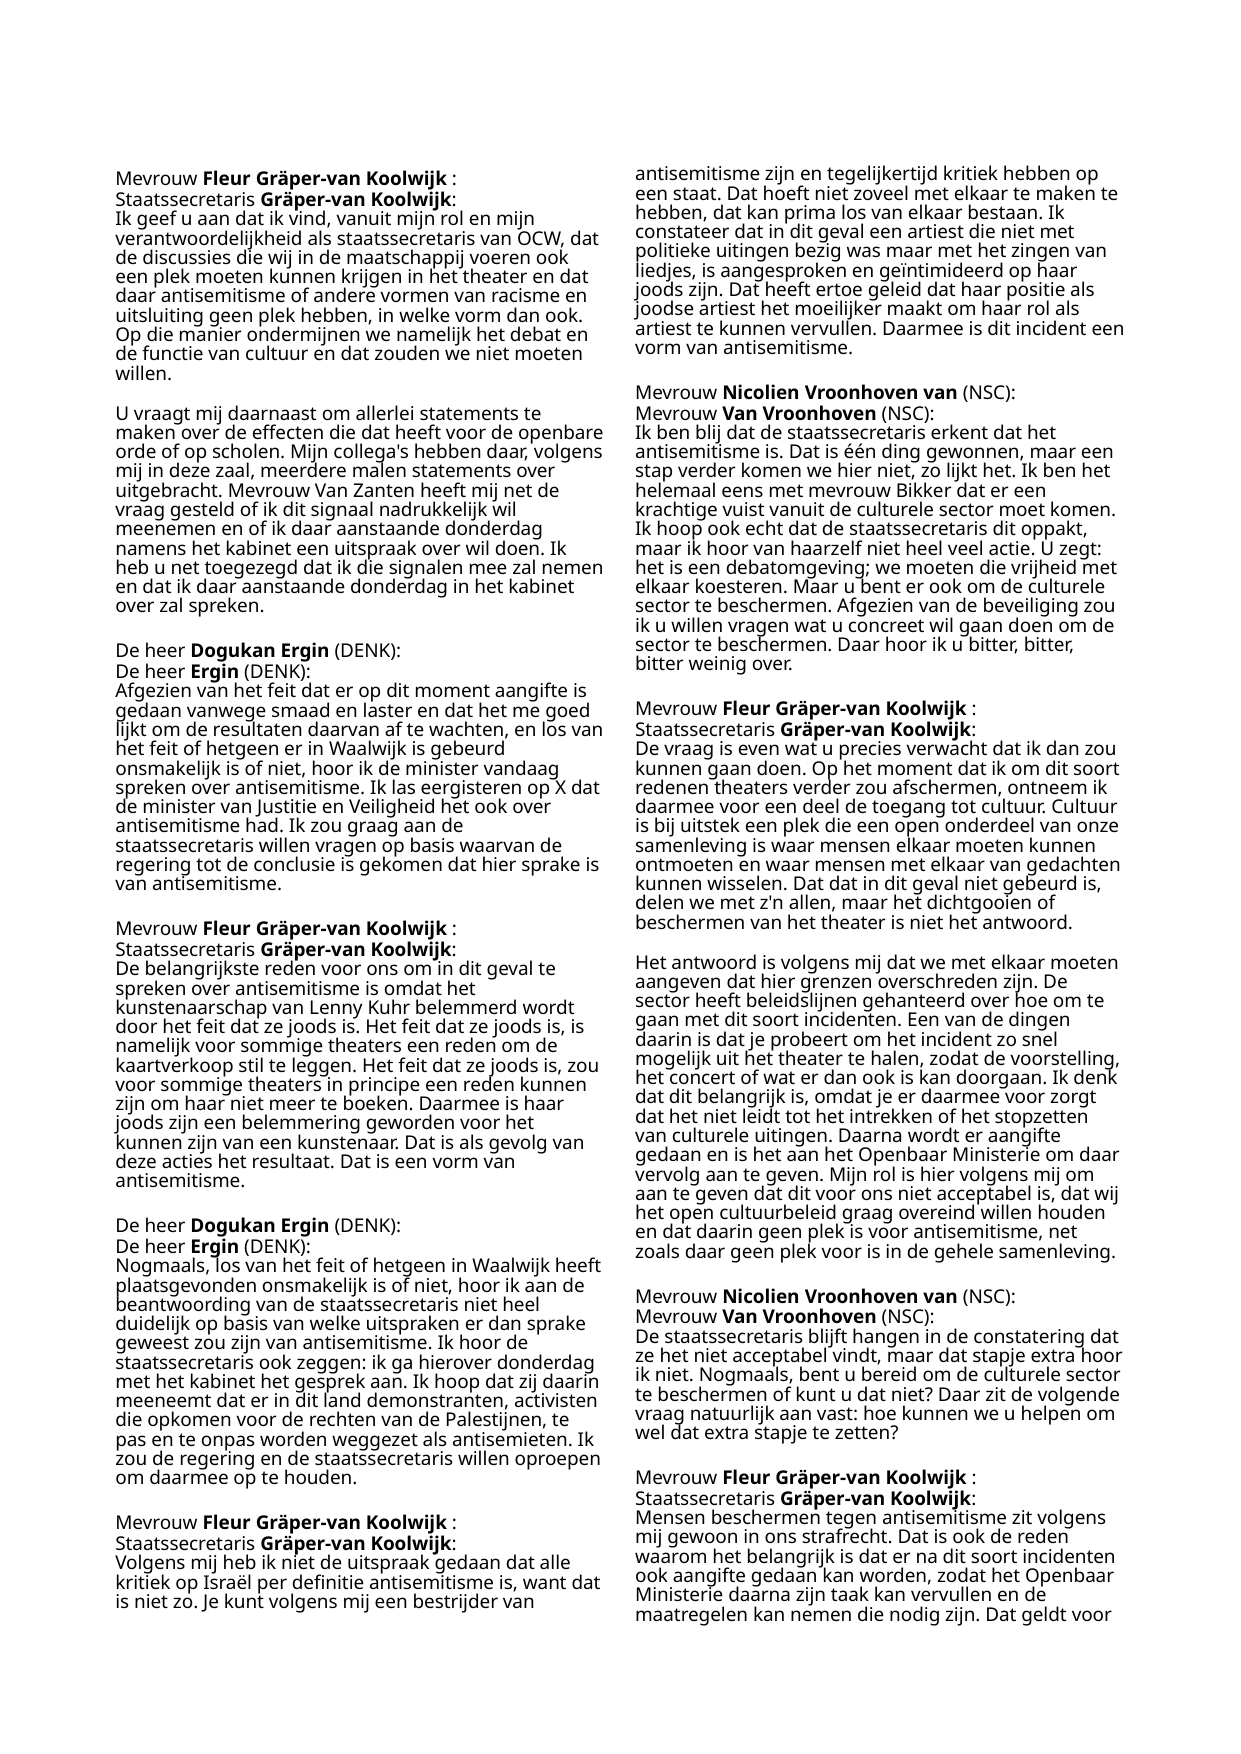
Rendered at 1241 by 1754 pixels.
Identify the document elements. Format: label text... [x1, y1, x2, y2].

text De heer Dogukan Ergin (DENK): [115, 1212, 605, 1238]
text De staatssecretaris blijft hangen in de constatering dat ze het niet acceptabel vindt, maar dat stapje extra hoor ik niet. Nogmaals, bent u bereid om de culturele sector te beschermen of kunt u dat niet? Daar zit de volgende vraag natuurlijk aan vast: hoe kunnen we u helpen om wel dat extra stapje te zetten? [635, 1328, 1125, 1443]
text De heer Dogukan Ergin (DENK): [115, 637, 605, 663]
text Mevrouw Van Vroonhoven (NSC): [635, 1308, 1125, 1328]
text Staatssecretaris Gräper-van Koolwijk: [635, 1490, 1125, 1509]
text Ik ben blij dat de staatssecretaris erkent dat het antisemitisme is. Dat is één ding gewonnen, maar een stap verder komen we hier niet, zo lijkt het. Ik ben het helemaal eens met mevrouw Bikker dat er een krachtige vuist vanuit de culturele sector moet komen. Ik hoop ook echt dat de staatssecretaris dit oppakt, maar ik hoor van haarzelf niet heel veel actie. U zegt: het is een debatomgeving; we moeten die vrijheid met elkaar koesteren. Maar u bent er ook om de culturele sector te beschermen. Afgezien van de beveiliging zou ik u willen vragen wat u concreet wil gaan doen om de sector te beschermen. Daar hoor ik u bitter, bitter, bitter weinig over. [635, 424, 1125, 674]
text De heer Ergin (DENK): [115, 1238, 605, 1257]
text De heer Ergin (DENK): [115, 663, 605, 682]
text Mensen beschermen tegen antisemitisme zit volgens mij gewoon in ons strafrecht. Dat is ook de reden waarom het belangrijk is dat er na dit soort incidenten ook aangifte gedaan kan worden, zodat het Openbaar Ministerie daarna zijn taak kan vervullen en de maatregelen kan nemen die nodig zijn. Dat geldt voor [635, 1509, 1125, 1625]
text Mevrouw Nicolien Vroonhoven van (NSC): [635, 379, 1125, 404]
text U vraagt mij daarnaast om allerlei statements te maken over de effecten die dat heeft voor de openbare orde of op scholen. Mijn collega's hebben daar, volgens mij in deze zaal, meerdere malen statements over uitgebracht. Mevrouw Van Zanten heeft mij net de vraag gesteld of ik dit signaal nadrukkelijk wil meenemen en of ik daar aanstaande donderdag namens het kabinet een uitspraak over wil doen. Ik heb u net toegezegd dat ik die signalen mee zal nemen en dat ik daar aanstaande donderdag in het kabinet over zal spreken. [115, 404, 605, 617]
text Mevrouw Van Vroonhoven (NSC): [635, 404, 1125, 424]
text Mevrouw Fleur Gräper-van Koolwijk : [115, 1509, 605, 1535]
text Mevrouw Fleur Gräper-van Koolwijk : [115, 165, 605, 191]
text Nogmaals, los van het feit of hetgeen in Waalwijk heeft plaatsgevonden onsmakelijk is of niet, hoor ik aan de beantwoording van de staatssecretaris niet heel duidelijk op basis van welke uitspraken er dan sprake geweest zou zijn van antisemitisme. Ik hoor de staatssecretaris ook zeggen: ik ga hierover donderdag met het kabinet het gesprek aan. Ik hoop dat zij daarin meeneemt dat er in dit land demonstranten, activisten die opkomen voor de rechten van de Palestijnen, te pas en te onpas worden weggezet als antisemieten. Ik zou de regering en de staatssecretaris willen oproepen om daarmee op te houden. [115, 1257, 605, 1488]
text Ik geef u aan dat ik vind, vanuit mijn rol en mijn verantwoordelijkheid als staatssecretaris van OCW, dat de discussies die wij in de maatschappij voeren ook een plek moeten kunnen krijgen in het theater en dat daar antisemitisme of andere vormen van racisme en uitsluiting geen plek hebben, in welke vorm dan ook. Op die manier ondermijnen we namelijk het debat en de functie van cultuur en dat zouden we niet moeten willen. [115, 210, 605, 384]
text Het antwoord is volgens mij dat we met elkaar moeten aangeven dat hier grenzen overschreden zijn. De sector heeft beleidslijnen gehanteerd over hoe om te gaan met dit soort incidenten. Een van de dingen daarin is dat je probeert om het incident zo snel mogelijk uit het theater te halen, zodat de voorstelling, het concert of wat er dan ook is kan doorgaan. Ik denk dat dit belangrijk is, omdat je er daarmee voor zorgt dat het niet leidt tot het intrekken of het stopzetten van culturele uitingen. Daarna wordt er aangifte gedaan en is het aan het Openbaar Ministerie om daar vervolg aan te geven. Mijn rol is hier volgens mij om aan te geven dat dit voor ons niet acceptabel is, dat wij het open cultuurbeleid graag overeind willen houden en dat daarin geen plek is voor antisemitisme, net zoals daar geen plek voor is in de gehele samenleving. [635, 954, 1125, 1262]
text Staatssecretaris Gräper-van Koolwijk: [115, 941, 605, 960]
text Staatssecretaris Gräper-van Koolwijk: [115, 1535, 605, 1554]
text Mevrouw Nicolien Vroonhoven van (NSC): [635, 1283, 1125, 1308]
text Volgens mij heb ik niet de uitspraak gedaan dat alle kritiek op Israël per definitie antisemitisme is, want dat is niet zo. Je kunt volgens mij een bestrijder van [115, 1554, 605, 1612]
text Mevrouw Fleur Gräper-van Koolwijk : [115, 915, 605, 941]
text Staatssecretaris Gräper-van Koolwijk: [635, 721, 1125, 740]
text Afgezien van het feit dat er op dit moment aangifte is gedaan vanwege smaad en laster en dat het me goed lijkt om de resultaten daarvan af te wachten, en los van het feit of hetgeen er in Waalwijk is gebeurd onsmakelijk is of niet, hoor ik de minister vandaag spreken over antisemitisme. Ik las eergisteren op X dat de minister van Justitie en Veiligheid het ook over antisemitisme had. Ik zou graag aan de staatssecretaris willen vragen op basis waarvan de regering tot de conclusie is gekomen dat hier sprake is van antisemitisme. [115, 682, 605, 894]
text antisemitisme zijn en tegelijkertijd kritiek hebben op een staat. Dat hoeft niet zoveel met elkaar te maken te hebben, dat kan prima los van elkaar bestaan. Ik constateer dat in dit geval een artiest die niet met politieke uitingen bezig was maar met het zingen van liedjes, is aangesproken en geïntimideerd op haar joods zijn. Dat heeft ertoe geleid dat haar positie als joodse artiest het moeilijker maakt om haar rol als artiest te kunnen vervullen. Daarmee is dit incident een vorm van antisemitisme. [635, 165, 1125, 358]
text Mevrouw Fleur Gräper-van Koolwijk : [635, 695, 1125, 721]
text De belangrijkste reden voor ons om in dit geval te spreken over antisemitisme is omdat het kunstenaarschap van Lenny Kuhr belemmerd wordt door het feit dat ze joods is. Het feit dat ze joods is, is namelijk voor sommige theaters een reden om de kaartverkoop stil te leggen. Het feit dat ze joods is, zou voor sommige theaters in principe een reden kunnen zijn om haar niet meer te boeken. Daarmee is haar joods zijn een belemmering geworden voor het kunnen zijn van een kunstenaar. Dat is als gevolg van deze acties het resultaat. Dat is een vorm van antisemitisme. [115, 960, 605, 1191]
text De vraag is even wat u precies verwacht dat ik dan zou kunnen gaan doen. Op het moment dat ik om dit soort redenen theaters verder zou afschermen, ontneem ik daarmee voor een deel de toegang tot cultuur. Cultuur is bij uitstek een plek die een open onderdeel van onze samenleving is waar mensen elkaar moeten kunnen ontmoeten en waar mensen met elkaar van gedachten kunnen wisselen. Dat dat in dit geval niet gebeurd is, delen we met z'n allen, maar het dichtgooien of beschermen van het theater is niet het antwoord. [635, 740, 1125, 933]
text Staatssecretaris Gräper-van Koolwijk: [115, 191, 605, 210]
text Mevrouw Fleur Gräper-van Koolwijk : [635, 1464, 1125, 1490]
